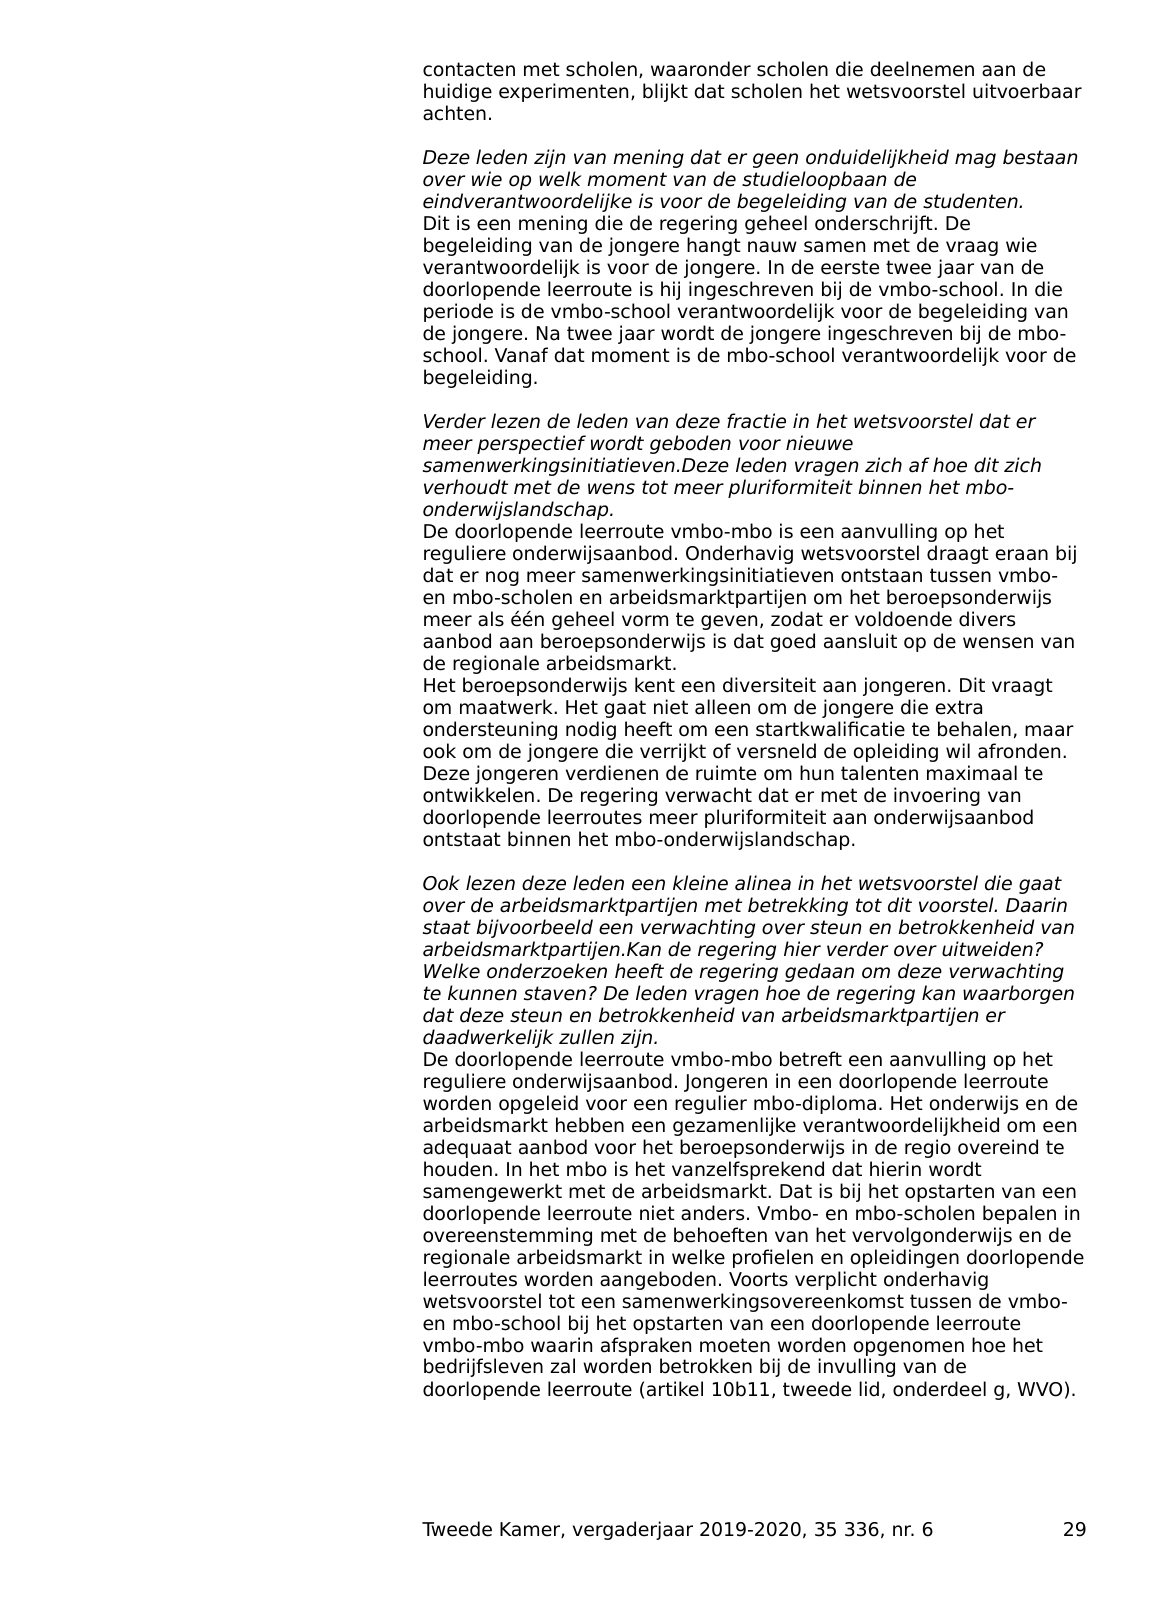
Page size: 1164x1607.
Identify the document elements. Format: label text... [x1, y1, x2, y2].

text Verder lezen de leden van deze fractie in het wetsvoorstel dat er meer perspectief wordt geboden voor nieuwe samenwerkingsinitiatieven.Deze leden vragen zich af hoe dit zich verhoudt met de wens tot meer pluriformiteit binnen het mbo-onderwijslandschap. [422, 411, 1087, 521]
text De doorlopende leerroute vmbo-mbo is een aanvulling op het reguliere onderwijsaanbod. Onderhavig wetsvoorstel draagt eraan bij dat er nog meer samenwerkingsinitiatieven ontstaan tussen vmbo- en mbo-scholen en arbeidsmarktpartijen om het beroepsonderwijs meer als één geheel vorm te geven, zodat er voldoende divers aanbod aan beroepsonderwijs is dat goed aansluit op de wensen van de regionale arbeidsmarkt. [422, 521, 1087, 675]
text Dit is een mening die de regering geheel onderschrijft. De begeleiding van de jongere hangt nauw samen met de vraag wie verantwoordelijk is voor de jongere. In de eerste twee jaar van de doorlopende leerroute is hij ingeschreven bij de vmbo-school. In die periode is de vmbo-school verantwoordelijk voor de begeleiding van de jongere. Na twee jaar wordt de jongere ingeschreven bij de mbo-school. Vanaf dat moment is de mbo-school verantwoordelijk voor de begeleiding. [422, 213, 1087, 389]
text Deze leden zijn van mening dat er geen onduidelijkheid mag bestaan over wie op welk moment van de studieloopbaan de eindverantwoordelijke is voor de begeleiding van de studenten. [422, 147, 1087, 213]
text Ook lezen deze leden een kleine alinea in het wetsvoorstel die gaat over de arbeidsmarktpartijen met betrekking tot dit voorstel. Daarin staat bijvoorbeeld een verwachting over steun en betrokkenheid van arbeidsmarktpartijen.Kan de regering hier verder over uitweiden? Welke onderzoeken heeft de regering gedaan om deze verwachting te kunnen staven? De leden vragen hoe de regering kan waarborgen dat deze steun en betrokkenheid van arbeidsmarktpartijen er daadwerkelijk zullen zijn. [422, 873, 1087, 1049]
text contacten met scholen, waaronder scholen die deelnemen aan de huidige experimenten, blijkt dat scholen het wetsvoorstel uitvoerbaar achten. [422, 59, 1087, 125]
text Het beroepsonderwijs kent een diversiteit aan jongeren. Dit vraagt om maatwerk. Het gaat niet alleen om de jongere die extra ondersteuning nodig heeft om een startkwalificatie te behalen, maar ook om de jongere die verrijkt of versneld de opleiding wil afronden. Deze jongeren verdienen de ruimte om hun talenten maximaal te ontwikkelen. De regering verwacht dat er met de invoering van doorlopende leerroutes meer pluriformiteit aan onderwijsaanbod ontstaat binnen het mbo-onderwijslandschap. [422, 675, 1087, 851]
text De doorlopende leerroute vmbo-mbo betreft een aanvulling op het reguliere onderwijsaanbod. Jongeren in een doorlopende leerroute worden opgeleid voor een regulier mbo-diploma. Het onderwijs en de arbeidsmarkt hebben een gezamenlijke verantwoordelijkheid om een adequaat aanbod voor het beroepsonderwijs in de regio overeind te houden. In het mbo is het vanzelfsprekend dat hierin wordt samengewerkt met de arbeidsmarkt. Dat is bij het opstarten van een doorlopende leerroute niet anders. Vmbo- en mbo-scholen bepalen in overeenstemming met de behoeften van het vervolgonderwijs en de regionale arbeidsmarkt in welke profielen en opleidingen doorlopende leerroutes worden aangeboden. Voorts verplicht onderhavig wetsvoorstel tot een samenwerkingsovereenkomst tussen de vmbo- en mbo-school bij het opstarten van een doorlopende leerroute vmbo-mbo waarin afspraken moeten worden opgenomen hoe het bedrijfsleven zal worden betrokken bij de invulling van de doorlopende leerroute (artikel 10b11, tweede lid, onderdeel g, WVO). [422, 1049, 1087, 1400]
